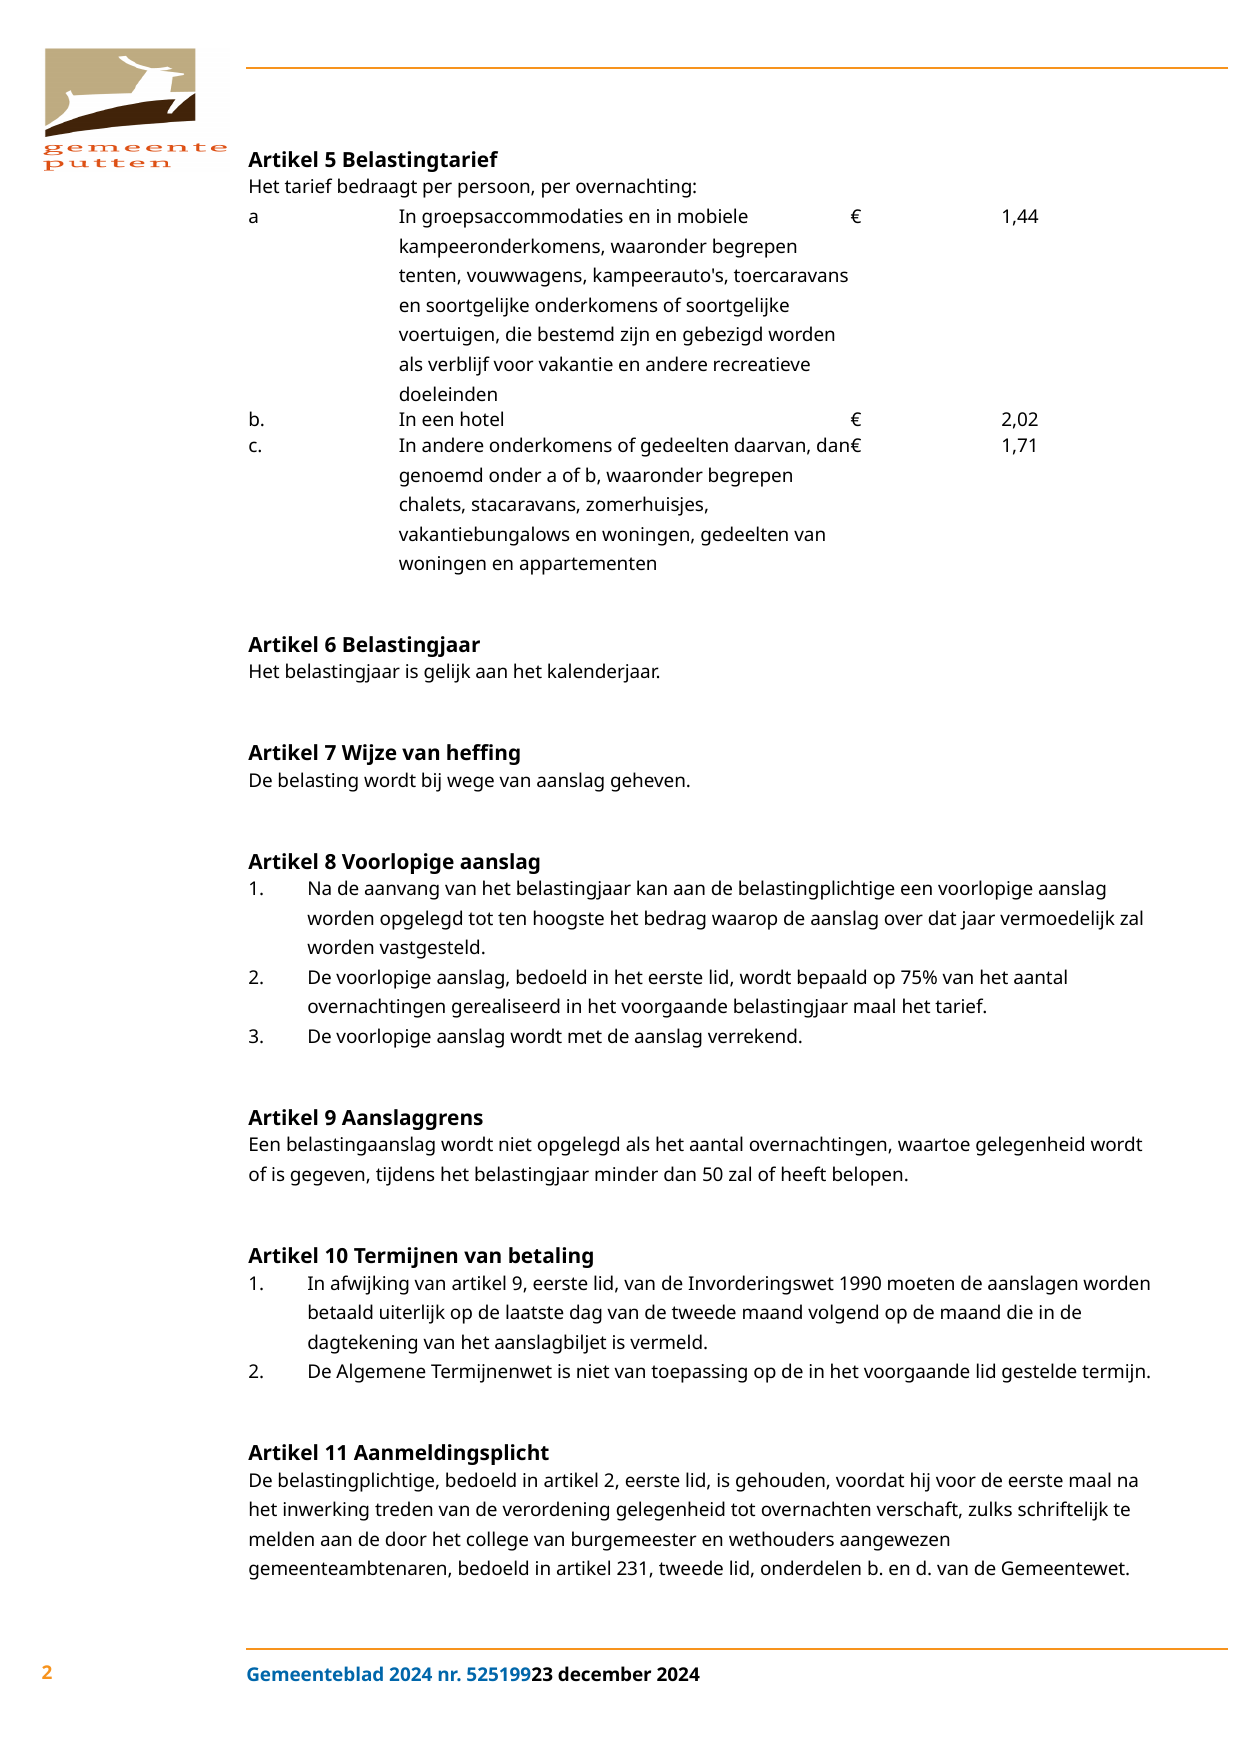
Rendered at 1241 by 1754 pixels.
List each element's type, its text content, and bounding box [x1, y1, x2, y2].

text Artikel 5 Belastingtarief [248, 145, 1152, 174]
table_cell In andere onderkomens of gedeelten daarvan, dan genoemd onder a of b, waaronder begrepen chalets, stacaravans, zomerhuisjes, vakantiebungalows en woningen, gedeelten van woningen en appartementen [399, 432, 850, 576]
table_header In groepsaccommodaties en in mobiele kampeeronderkomens, waaronder begrepen tenten, vouwwagens, kampeerauto's, toercaravans en soortgelijke onderkomens of soortgelijke voertuigen, die bestemd zijn en gebezigd worden als verblijf voor vakantie en andere recreatieve doeleinden [399, 203, 850, 407]
table_cell In een hotel [399, 407, 850, 432]
list Na de aanvang van het belastingjaar kan aan de belastingplichtige een voorlopige aanslag worden opgelegd tot ten hoogste het bedrag waarop de aanslag over dat jaar vermoedelijk zal worden vastgesteld. [248, 875, 1152, 960]
table_cell 1,71 [1001, 432, 1152, 576]
table_cell 2,02 [1001, 407, 1152, 432]
text De belasting wordt bij wege van aanslag geheven. [248, 767, 1152, 793]
text Artikel 6 Belastingjaar [248, 630, 1152, 658]
picture [41, 47, 231, 172]
text Artikel 8 Voorlopige aanslag [248, 847, 1152, 875]
table_header € [850, 203, 1001, 407]
list De voorlopige aanslag, bedoeld in het eerste lid, wordt bepaald op 75% van het aantal overnachtingen gerealiseerd in het voorgaande belastingjaar maal het tarief. [248, 964, 1152, 1019]
list In afwijking van artikel 9, eerste lid, van de Invorderingswet 1990 moeten de aanslagen worden betaald uiterlijk op de laatste dag van de tweede maand volgend op de maand die in de dagtekening van het aanslagbiljet is vermeld. [248, 1270, 1152, 1354]
text Artikel 11 Aanmeldingsplicht [248, 1438, 1152, 1467]
text Artikel 7 Wijze van heffing [248, 738, 1152, 767]
text Het belastingjaar is gelijk aan het kalenderjaar. [248, 658, 1152, 684]
table_header a [248, 203, 398, 407]
list De Algemene Termijnenwet is niet van toepassing op de in het voorgaande lid gestelde termijn. [248, 1358, 1152, 1384]
table_cell b. [248, 407, 398, 432]
table_cell € [850, 432, 1001, 576]
text Het tarief bedraagt per persoon, per overnachting: [248, 174, 1152, 199]
text Artikel 9 Aanslaggrens [248, 1103, 1152, 1132]
table_header 1,44 [1001, 203, 1152, 407]
table_cell c. [248, 432, 398, 576]
text De belastingplichtige, bedoeld in artikel 2, eerste lid, is gehouden, voordat hij voor de eerste maal na het inwerking treden van de verordening gelegenheid tot overnachten verschaft, zulks schriftelijk te melden aan de door het college van burgemeester en wethouders aangewezen gemeenteambtenaren, bedoeld in artikel 231, tweede lid, onderdelen b. en d. van de Gemeentewet. [248, 1467, 1152, 1581]
text Artikel 10 Termijnen van betaling [248, 1241, 1152, 1270]
text Een belastingaanslag wordt niet opgelegd als het aantal overnachtingen, waartoe gelegenheid wordt of is gegeven, tijdens het belastingjaar minder dan 50 zal of heeft belopen. [248, 1132, 1152, 1187]
list De voorlopige aanslag wordt met de aanslag verrekend. [248, 1023, 1152, 1049]
table_cell € [850, 407, 1001, 432]
